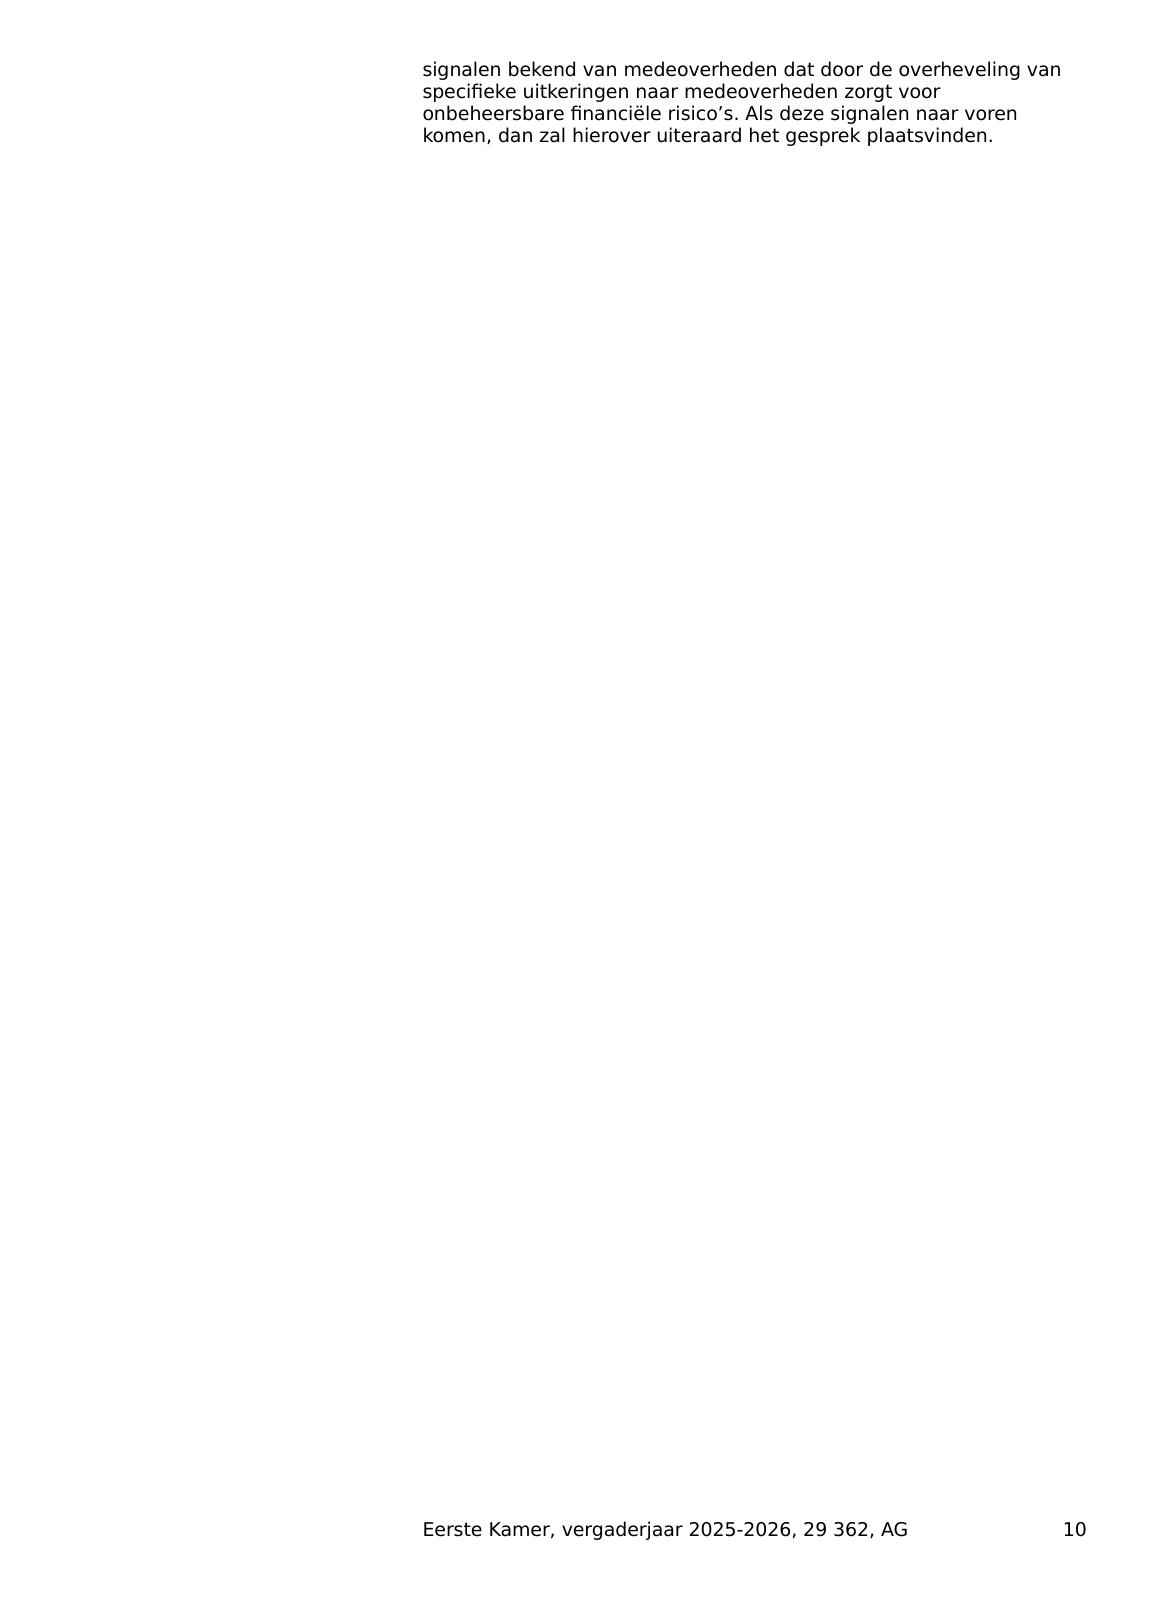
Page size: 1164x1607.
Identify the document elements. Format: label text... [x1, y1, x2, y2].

text signalen bekend van medeoverheden dat door de overheveling van specifieke uitkeringen naar medeoverheden zorgt voor onbeheersbare financiële risico’s. Als deze signalen naar voren komen, dan zal hierover uiteraard het gesprek plaatsvinden. [422, 59, 1087, 147]
